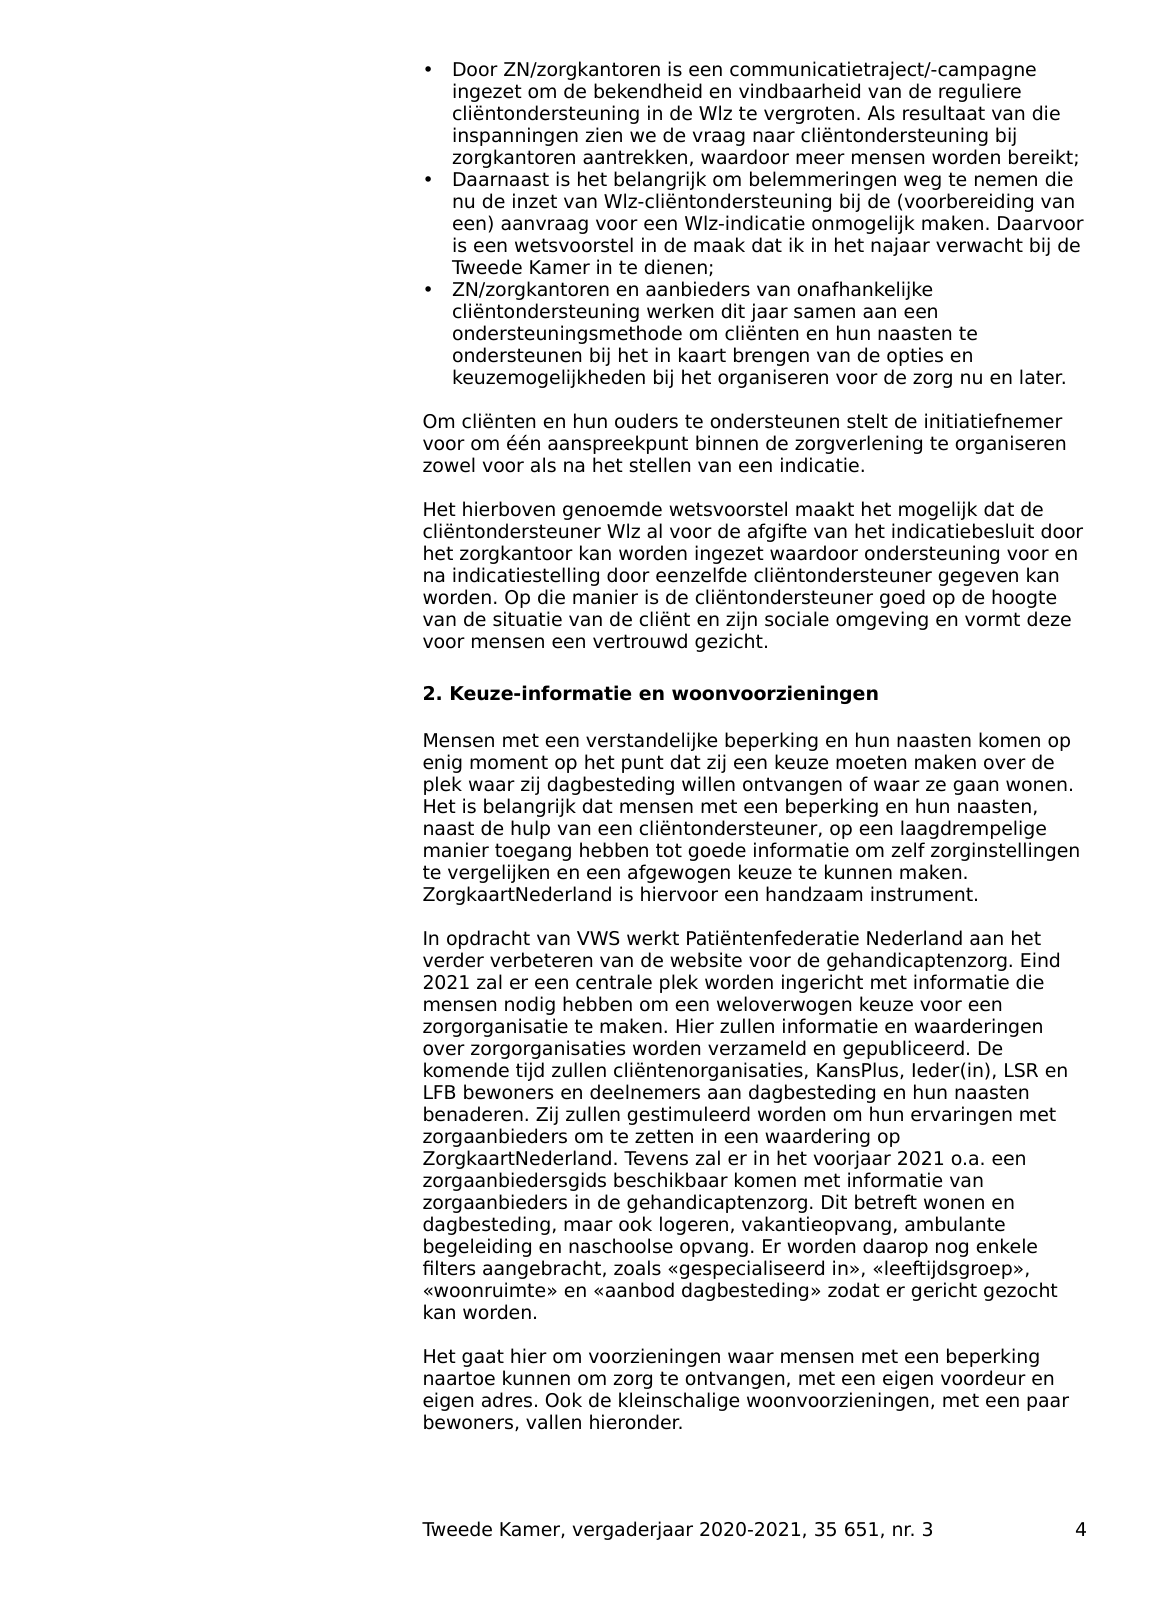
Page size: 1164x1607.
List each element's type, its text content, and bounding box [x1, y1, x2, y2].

text Mensen met een verstandelijke beperking en hun naasten komen op enig moment op het punt dat zij een keuze moeten maken over de plek waar zij dagbesteding willen ontvangen of waar ze gaan wonen. Het is belangrijk dat mensen met een beperking en hun naasten, naast de hulp van een cliëntondersteuner, op een laagdrempelige manier toegang hebben tot goede informatie om zelf zorginstellingen te vergelijken en een afgewogen keuze te kunnen maken. ZorgkaartNederland is hiervoor een handzaam instrument. [422, 730, 1087, 906]
subtitle 2. Keuze-informatie en woonvoorzieningen [422, 683, 1087, 705]
text Om cliënten en hun ouders te ondersteunen stelt de initiatiefnemer voor om één aanspreekpunt binnen de zorgverlening te organiseren zowel voor als na het stellen van een indicatie. [422, 411, 1087, 477]
text Het gaat hier om voorzieningen waar mensen met een beperking naartoe kunnen om zorg te ontvangen, met een eigen voordeur en eigen adres. Ook de kleinschalige woonvoorzieningen, met een paar bewoners, vallen hieronder. [422, 1346, 1087, 1434]
text • Daarnaast is het belangrijk om belemmeringen weg te nemen die nu de inzet van Wlz-cliëntondersteuning bij de (voorbereiding van een) aanvraag voor een Wlz-indicatie onmogelijk maken. Daarvoor is een wetsvoorstel in de maak dat ik in het najaar verwacht bij de Tweede Kamer in te dienen; [422, 169, 1087, 279]
text Het hierboven genoemde wetsvoorstel maakt het mogelijk dat de cliëntondersteuner Wlz al voor de afgifte van het indicatiebesluit door het zorgkantoor kan worden ingezet waardoor ondersteuning voor en na indicatiestelling door eenzelfde cliëntondersteuner gegeven kan worden. Op die manier is de cliëntondersteuner goed op de hoogte van de situatie van de cliënt en zijn sociale omgeving en vormt deze voor mensen een vertrouwd gezicht. [422, 499, 1087, 653]
text • ZN/zorgkantoren en aanbieders van onafhankelijke cliëntondersteuning werken dit jaar samen aan een ondersteuningsmethode om cliënten en hun naasten te ondersteunen bij het in kaart brengen van de opties en keuzemogelijkheden bij het organiseren voor de zorg nu en later. [422, 279, 1087, 389]
text In opdracht van VWS werkt Patiëntenfederatie Nederland aan het verder verbeteren van de website voor de gehandicaptenzorg. Eind 2021 zal er een centrale plek worden ingericht met informatie die mensen nodig hebben om een weloverwogen keuze voor een zorgorganisatie te maken. Hier zullen informatie en waarderingen over zorgorganisaties worden verzameld en gepubliceerd. De komende tijd zullen cliëntenorganisaties, KansPlus, Ieder(in), LSR en LFB bewoners en deelnemers aan dagbesteding en hun naasten benaderen. Zij zullen gestimuleerd worden om hun ervaringen met zorgaanbieders om te zetten in een waardering op ZorgkaartNederland. Tevens zal er in het voorjaar 2021 o.a. een zorgaanbiedersgids beschikbaar komen met informatie van zorgaanbieders in de gehandicaptenzorg. Dit betreft wonen en dagbesteding, maar ook logeren, vakantieopvang, ambulante begeleiding en naschoolse opvang. Er worden daarop nog enkele filters aangebracht, zoals «gespecialiseerd in», «leeftijdsgroep», «woonruimte» en «aanbod dagbesteding» zodat er gericht gezocht kan worden. [422, 928, 1087, 1323]
text • Door ZN/zorgkantoren is een communicatietraject/-campagne ingezet om de bekendheid en vindbaarheid van de reguliere cliëntondersteuning in de Wlz te vergroten. Als resultaat van die inspanningen zien we de vraag naar cliëntondersteuning bij zorgkantoren aantrekken, waardoor meer mensen worden bereikt; [422, 59, 1087, 169]
